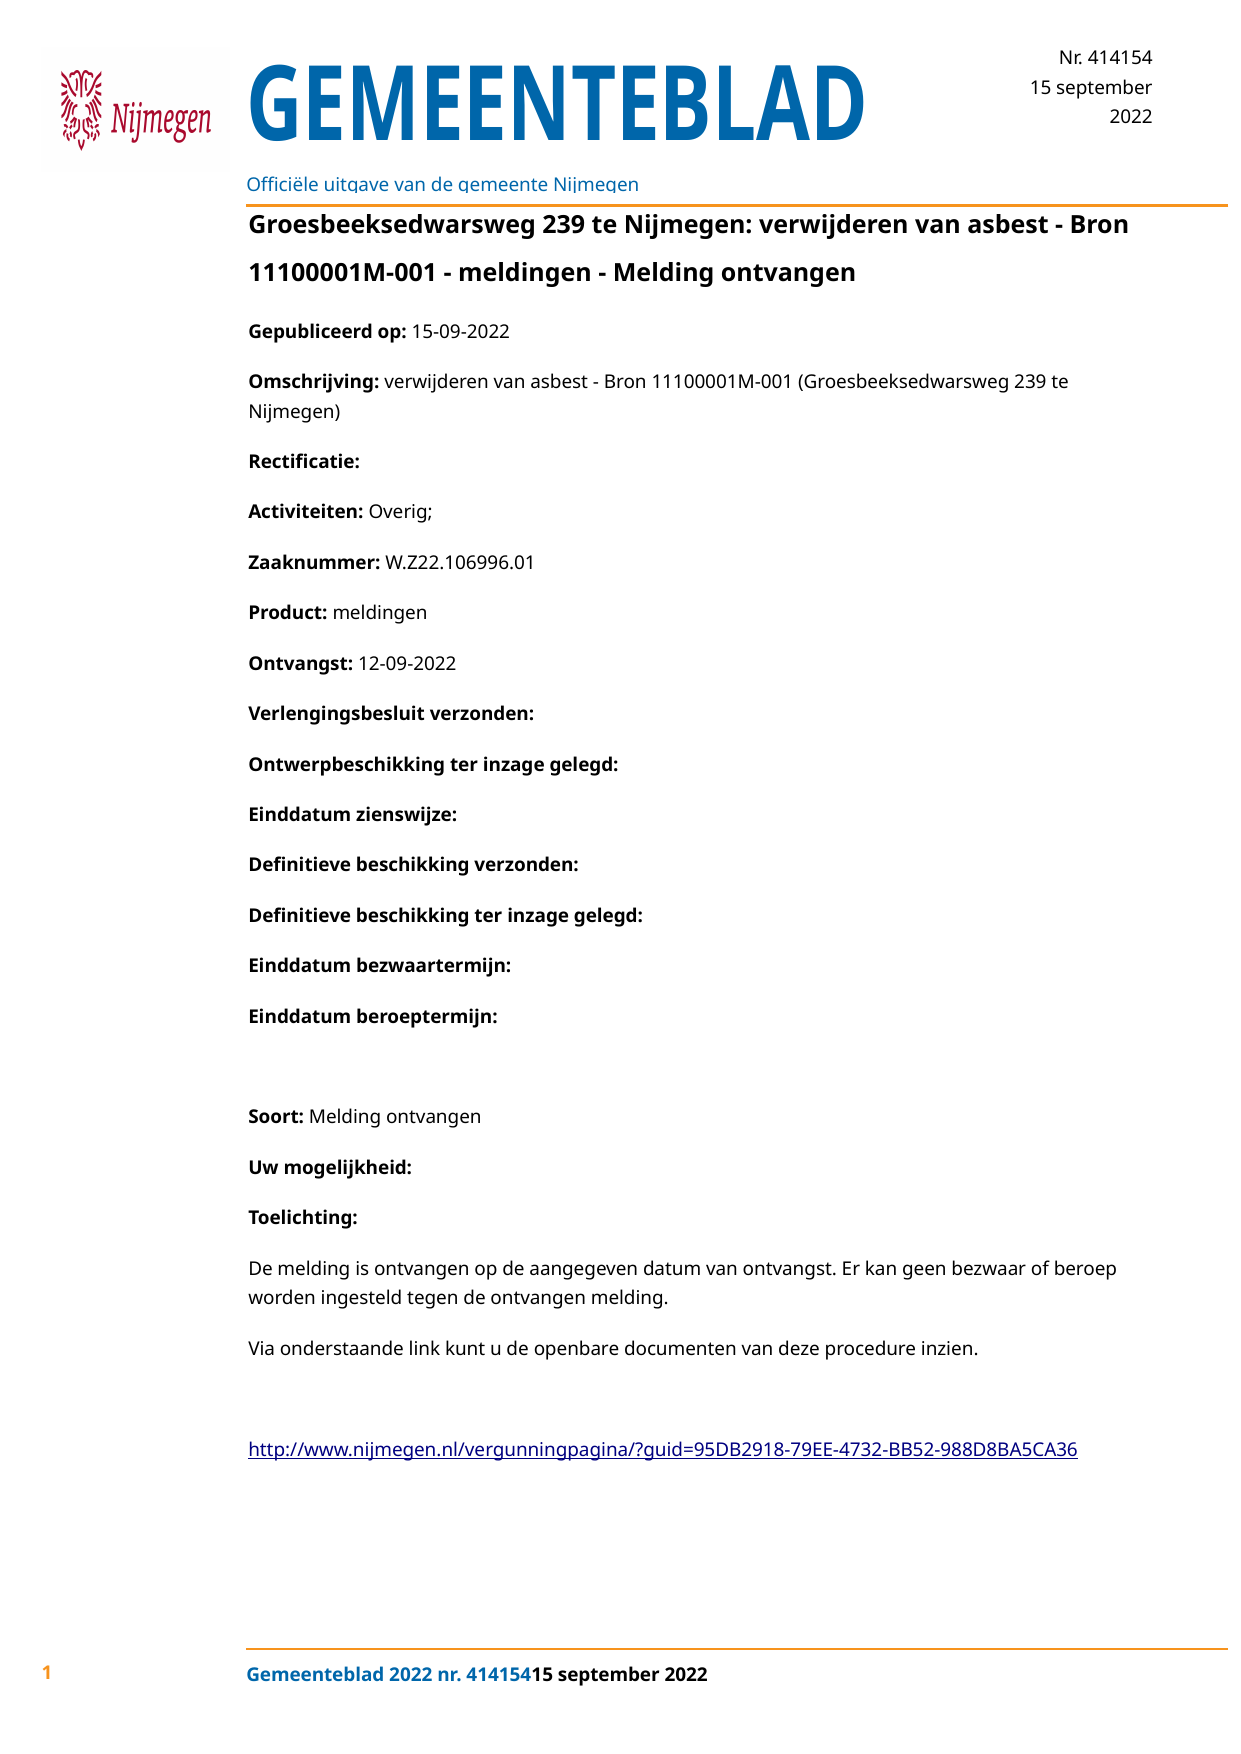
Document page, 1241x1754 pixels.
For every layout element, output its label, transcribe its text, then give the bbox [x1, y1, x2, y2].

text Activiteiten: Overig; [248, 499, 1152, 524]
text Definitieve beschikking ter inzage gelegd: [248, 902, 1152, 928]
text Product: meldingen [248, 599, 1152, 625]
text Einddatum bezwaartermijn: [248, 952, 1152, 978]
text Verlengingsbesluit verzonden: [248, 700, 1152, 726]
text Zaaknummer: W.Z22.106996.01 [248, 549, 1152, 575]
text Omschrijving: verwijderen van asbest - Bron 11100001M-001 (Groesbeeksedwarsweg 239 te Nijmegen) [248, 368, 1152, 424]
text Einddatum beroeptermijn: [248, 1003, 1152, 1029]
text Ontwerpbeschikking ter inzage gelegd: [248, 751, 1152, 777]
text Ontvangst: 12-09-2022 [248, 650, 1152, 676]
text Definitieve beschikking verzonden: [248, 852, 1152, 877]
text Rectificatie: [248, 448, 1152, 474]
text http://www.nijmegen.nl/vergunningpagina/?guid=95DB2918-79EE-4732-BB52-988D8BA5CA36 [248, 1436, 1152, 1462]
text Soort: Melding ontvangen [248, 1104, 1152, 1129]
text Groesbeeksedwarsweg 239 te Nijmegen: verwijderen van asbest - Bron 11100001M-001 - meldingen - Melding ontvangen [248, 207, 1152, 288]
text Toelichting: [248, 1204, 1152, 1230]
text Einddatum zienswijze: [248, 801, 1152, 827]
picture [41, 47, 231, 172]
text Gepubliceerd op: 15-09-2022 [248, 318, 1152, 344]
text Via onderstaande link kunt u de openbare documenten van deze procedure inzien. [248, 1335, 1152, 1361]
text Uw mogelijkheid: [248, 1154, 1152, 1180]
text De melding is ontvangen op de aangegeven datum van ontvangst. Er kan geen bezwaar of beroep worden ingesteld tegen de ontvangen melding. [248, 1255, 1152, 1310]
